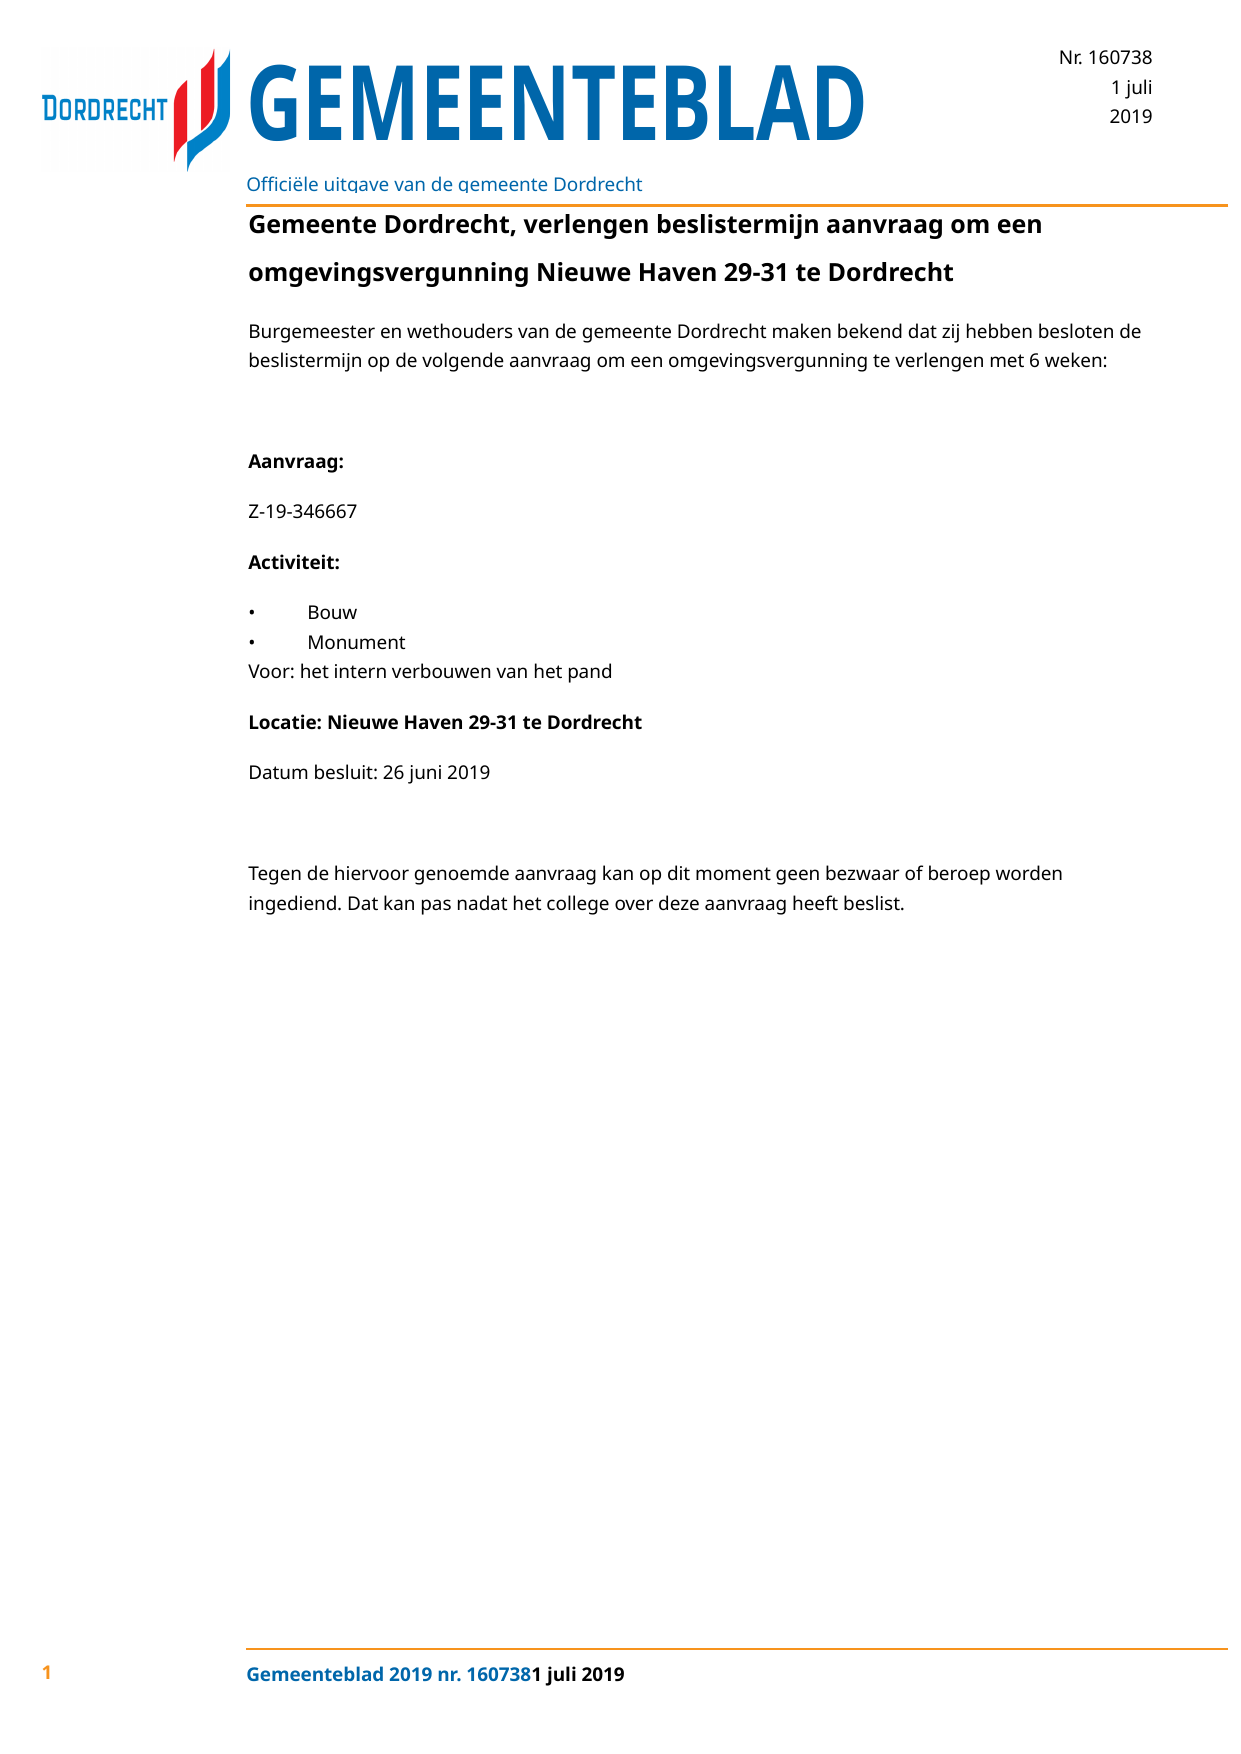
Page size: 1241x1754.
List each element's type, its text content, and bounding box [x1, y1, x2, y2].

list Bouw [248, 599, 1152, 625]
text Datum besluit: 26 juni 2019 [248, 759, 1152, 785]
picture [41, 47, 231, 172]
text Gemeente Dordrecht, verlengen beslistermijn aanvraag om een omgevingsvergunning Nieuwe Haven 29-31 te Dordrecht [248, 207, 1152, 288]
text Locatie: Nieuwe Haven 29-31 te Dordrecht [248, 709, 1152, 735]
text Voor: het intern verbouwen van het pand [248, 659, 1152, 684]
text Aanvraag: [248, 448, 1152, 474]
text Activiteit: [248, 549, 1152, 575]
list Monument [248, 629, 1152, 655]
text Tegen de hiervoor genoemde aanvraag kan op dit moment geen bezwaar of beroep worden ingediend. Dat kan pas nadat het college over deze aanvraag heeft beslist. [248, 860, 1152, 916]
text Burgemeester en wethouders van de gemeente Dordrecht maken bekend dat zij hebben besloten de beslistermijn op de volgende aanvraag om een omgevingsvergunning te verlengen met 6 weken: [248, 318, 1152, 373]
text Z-19-346667 [248, 499, 1152, 524]
